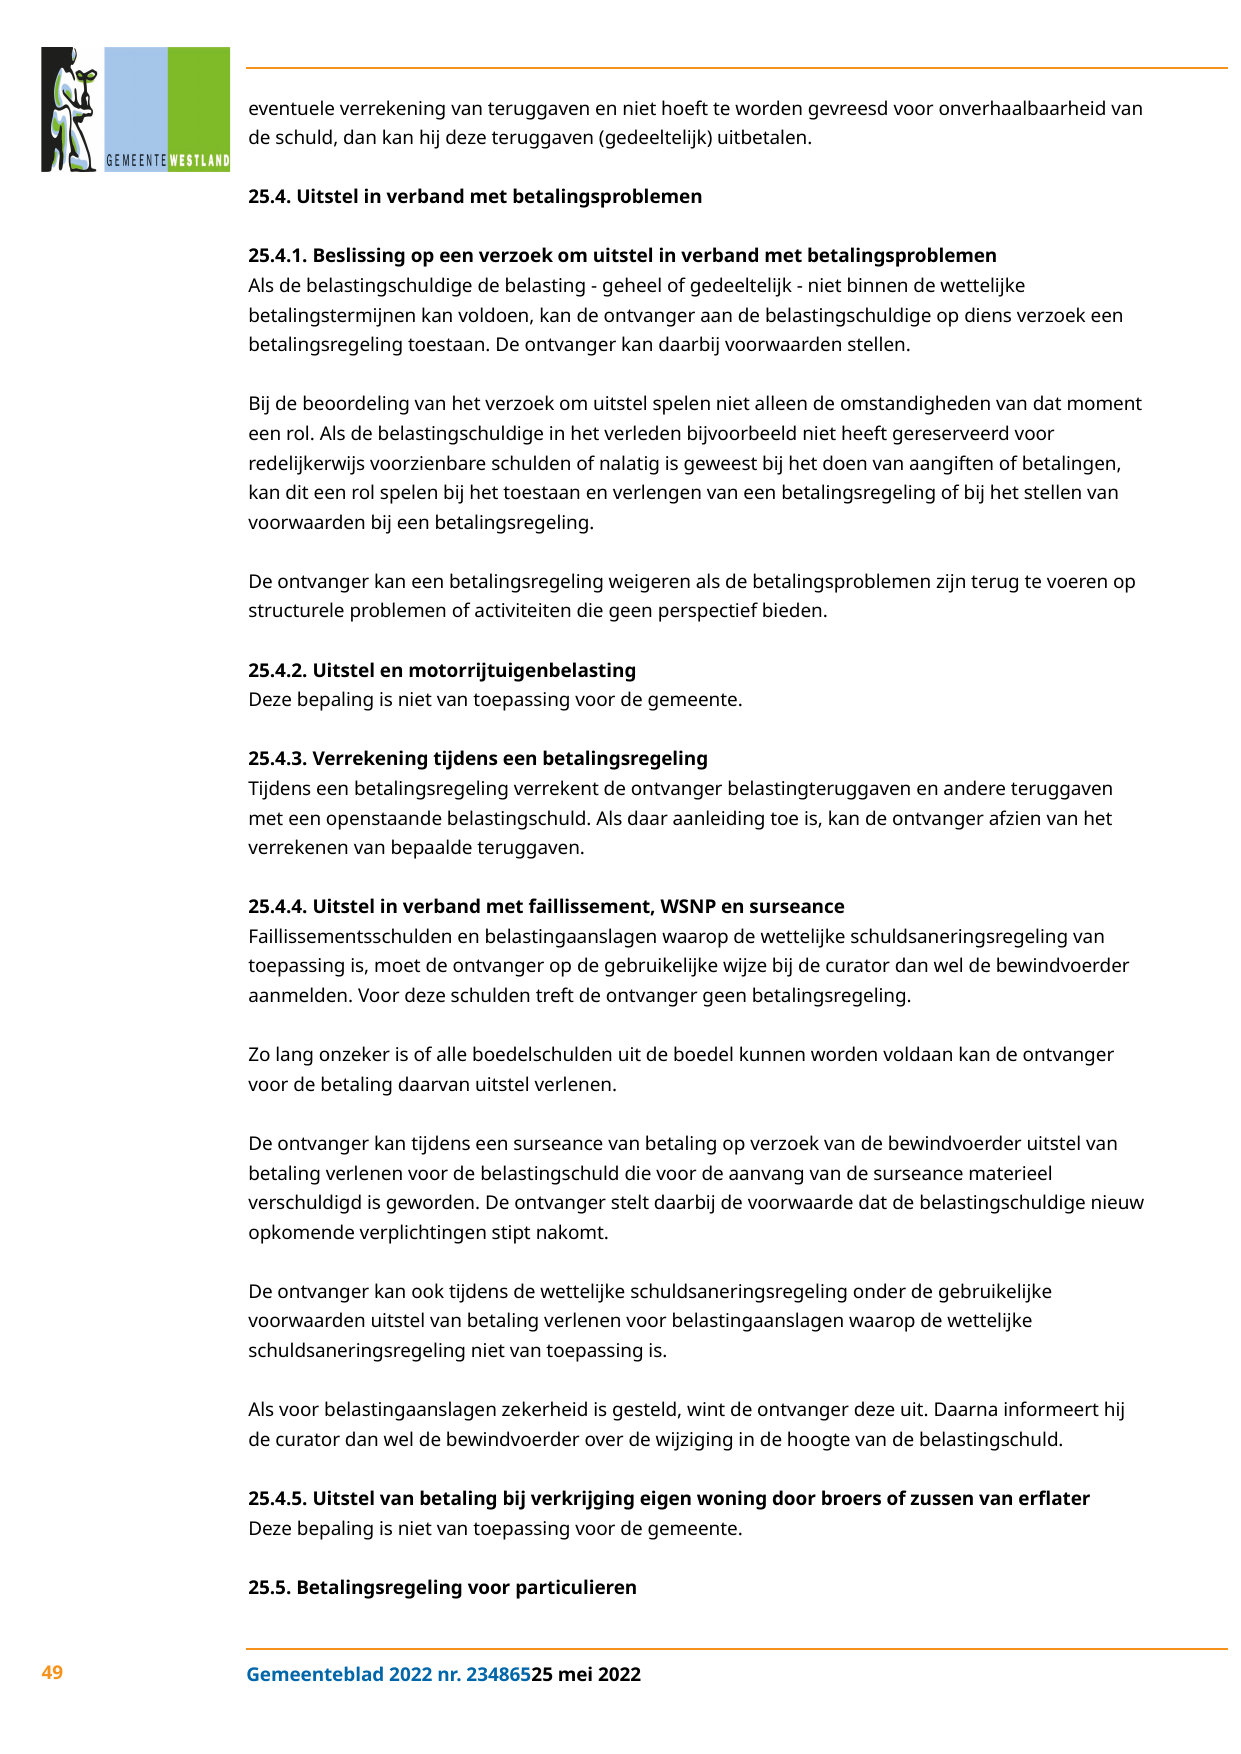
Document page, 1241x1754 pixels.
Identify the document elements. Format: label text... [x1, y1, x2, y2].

text 25.5. Betalingsregeling voor particulieren [248, 1574, 1152, 1600]
text Zo lang onzeker is of alle boedelschulden uit de boedel kunnen worden voldaan kan de ontvanger voor de betaling daarvan uitstel verlenen. [248, 1041, 1152, 1097]
text Als de belastingschuldige de belasting - geheel of gedeeltelijk - niet binnen de wettelijke betalingstermijnen kan voldoen, kan de ontvanger aan de belastingschuldige op diens verzoek een betalingsregeling toestaan. De ontvanger kan daarbij voorwaarden stellen. [248, 272, 1152, 357]
text Bij de beoordeling van het verzoek om uitstel spelen niet alleen de omstandigheden van dat moment een rol. Als de belastingschuldige in het verleden bijvoorbeeld niet heeft gereserveerd voor redelijkerwijs voorzienbare schulden of nalatig is geweest bij het doen van aangiften of betalingen, kan dit een rol spelen bij het toestaan en verlengen van een betalingsregeling of bij het stellen van voorwaarden bij een betalingsregeling. [248, 391, 1152, 535]
text 25.4.1. Beslissing op een verzoek om uitstel in verband met betalingsproblemen [248, 243, 1152, 268]
text 25.4.3. Verrekening tijdens een betalingsregeling [248, 746, 1152, 771]
text Deze bepaling is niet van toepassing voor de gemeente. [248, 1515, 1152, 1541]
text 25.4.5. Uitstel van betaling bij verkrijging eigen woning door broers of zussen van erflater [248, 1485, 1152, 1511]
text De ontvanger kan een betalingsregeling weigeren als de betalingsproblemen zijn terug te voeren op structurele problemen of activiteiten die geen perspectief bieden. [248, 568, 1152, 623]
text 25.4.2. Uitstel en motorrijtuigenbelasting [248, 657, 1152, 683]
text Deze bepaling is niet van toepassing voor de gemeente. [248, 686, 1152, 712]
text Faillissementsschulden en belastingaanslagen waarop de wettelijke schuldsaneringsregeling van toepassing is, moet de ontvanger op de gebruikelijke wijze bij de curator dan wel de bewindvoerder aanmelden. Voor deze schulden treft de ontvanger geen betalingsregeling. [248, 923, 1152, 1008]
text De ontvanger kan tijdens een surseance van betaling op verzoek van de bewindvoerder uitstel van betaling verlenen voor de belastingschuld die voor de aanvang van de surseance materieel verschuldigd is geworden. De ontvanger stelt daarbij de voorwaarde dat de belastingschuldige nieuw opkomende verplichtingen stipt nakomt. [248, 1130, 1152, 1245]
text De ontvanger kan ook tijdens de wettelijke schuldsaneringsregeling onder de gebruikelijke voorwaarden uitstel van betaling verlenen voor belastingaanslagen waarop de wettelijke schuldsaneringsregeling niet van toepassing is. [248, 1278, 1152, 1363]
text 25.4.4. Uitstel in verband met faillissement, WSNP en surseance [248, 893, 1152, 919]
text Als voor belastingaanslagen zekerheid is gesteld, wint de ontvanger deze uit. Daarna informeert hij de curator dan wel de bewindvoerder over de wijziging in de hoogte van de belastingschuld. [248, 1396, 1152, 1452]
text eventuele verrekening van teruggaven en niet hoeft te worden gevreesd voor onverhaalbaarheid van de schuld, dan kan hij deze teruggaven (gedeeltelijk) uitbetalen. [248, 95, 1152, 150]
text Tijdens een betalingsregeling verrekent de ontvanger belastingteruggaven en andere teruggaven met een openstaande belastingschuld. Als daar aanleiding toe is, kan de ontvanger afzien van het verrekenen van bepaalde teruggaven. [248, 775, 1152, 860]
picture [41, 47, 231, 172]
text 25.4. Uitstel in verband met betalingsproblemen [248, 183, 1152, 209]
